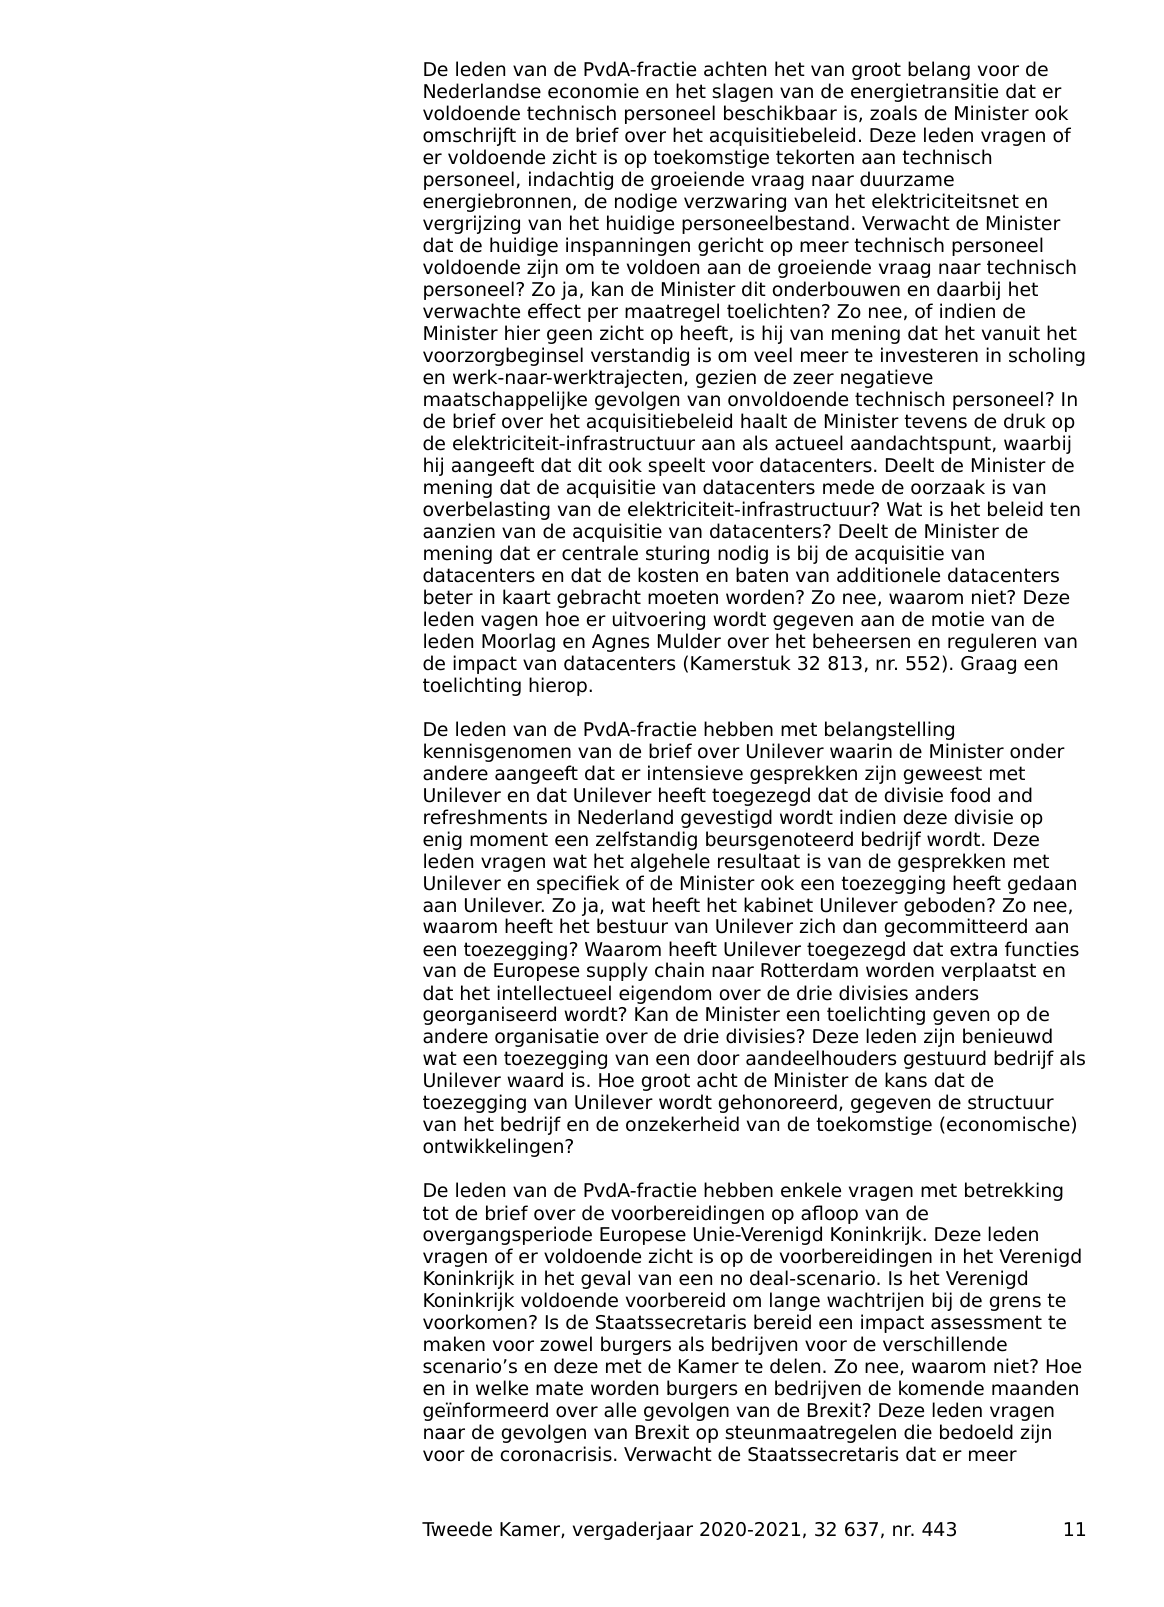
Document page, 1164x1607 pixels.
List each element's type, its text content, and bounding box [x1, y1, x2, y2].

text De leden van de PvdA-fractie hebben enkele vragen met betrekking tot de brief over de voorbereidingen op afloop van de overgangsperiode Europese Unie-Verenigd Koninkrijk. Deze leden vragen of er voldoende zicht is op de voorbereidingen in het Verenigd Koninkrijk in het geval van een no deal-scenario. Is het Verenigd Koninkrijk voldoende voorbereid om lange wachtrijen bij de grens te voorkomen? Is de Staatssecretaris bereid een impact assessment te maken voor zowel burgers als bedrijven voor de verschillende scenario’s en deze met de Kamer te delen. Zo nee, waarom niet? Hoe en in welke mate worden burgers en bedrijven de komende maanden geïnformeerd over alle gevolgen van de Brexit? Deze leden vragen naar de gevolgen van Brexit op steunmaatregelen die bedoeld zijn voor de coronacrisis. Verwacht de Staatssecretaris dat er meer [422, 1180, 1087, 1466]
text De leden van de PvdA-fractie hebben met belangstelling kennisgenomen van de brief over Unilever waarin de Minister onder andere aangeeft dat er intensieve gesprekken zijn geweest met Unilever en dat Unilever heeft toegezegd dat de divisie food and refreshments in Nederland gevestigd wordt indien deze divisie op enig moment een zelfstandig beursgenoteerd bedrijf wordt. Deze leden vragen wat het algehele resultaat is van de gesprekken met Unilever en specifiek of de Minister ook een toezegging heeft gedaan aan Unilever. Zo ja, wat heeft het kabinet Unilever geboden? Zo nee, waarom heeft het bestuur van Unilever zich dan gecommitteerd aan een toezegging? Waarom heeft Unilever toegezegd dat extra functies van de Europese supply chain naar Rotterdam worden verplaatst en dat het intellectueel eigendom over de drie divisies anders georganiseerd wordt? Kan de Minister een toelichting geven op de andere organisatie over de drie divisies? Deze leden zijn benieuwd wat een toezegging van een door aandeelhouders gestuurd bedrijf als Unilever waard is. Hoe groot acht de Minister de kans dat de toezegging van Unilever wordt gehonoreerd, gegeven de structuur van het bedrijf en de onzekerheid van de toekomstige (economische) ontwikkelingen? [422, 719, 1087, 1158]
text De leden van de PvdA-fractie achten het van groot belang voor de Nederlandse economie en het slagen van de energietransitie dat er voldoende technisch personeel beschikbaar is, zoals de Minister ook omschrijft in de brief over het acquisitiebeleid. Deze leden vragen of er voldoende zicht is op toekomstige tekorten aan technisch personeel, indachtig de groeiende vraag naar duurzame energiebronnen, de nodige verzwaring van het elektriciteitsnet en vergrijzing van het huidige personeelbestand. Verwacht de Minister dat de huidige inspanningen gericht op meer technisch personeel voldoende zijn om te voldoen aan de groeiende vraag naar technisch personeel? Zo ja, kan de Minister dit onderbouwen en daarbij het verwachte effect per maatregel toelichten? Zo nee, of indien de Minister hier geen zicht op heeft, is hij van mening dat het vanuit het voorzorgbeginsel verstandig is om veel meer te investeren in scholing en werk-naar-werktrajecten, gezien de zeer negatieve maatschappelijke gevolgen van onvoldoende technisch personeel? In de brief over het acquisitiebeleid haalt de Minister tevens de druk op de elektriciteit-infrastructuur aan als actueel aandachtspunt, waarbij hij aangeeft dat dit ook speelt voor datacenters. Deelt de Minister de mening dat de acquisitie van datacenters mede de oorzaak is van overbelasting van de elektriciteit-infrastructuur? Wat is het beleid ten aanzien van de acquisitie van datacenters? Deelt de Minister de mening dat er centrale sturing nodig is bij de acquisitie van datacenters en dat de kosten en baten van additionele datacenters beter in kaart gebracht moeten worden? Zo nee, waarom niet? Deze leden vagen hoe er uitvoering wordt gegeven aan de motie van de leden Moorlag en Agnes Mulder over het beheersen en reguleren van de impact van datacenters (Kamerstuk 32 813, nr. 552). Graag een toelichting hierop. [422, 59, 1087, 696]
